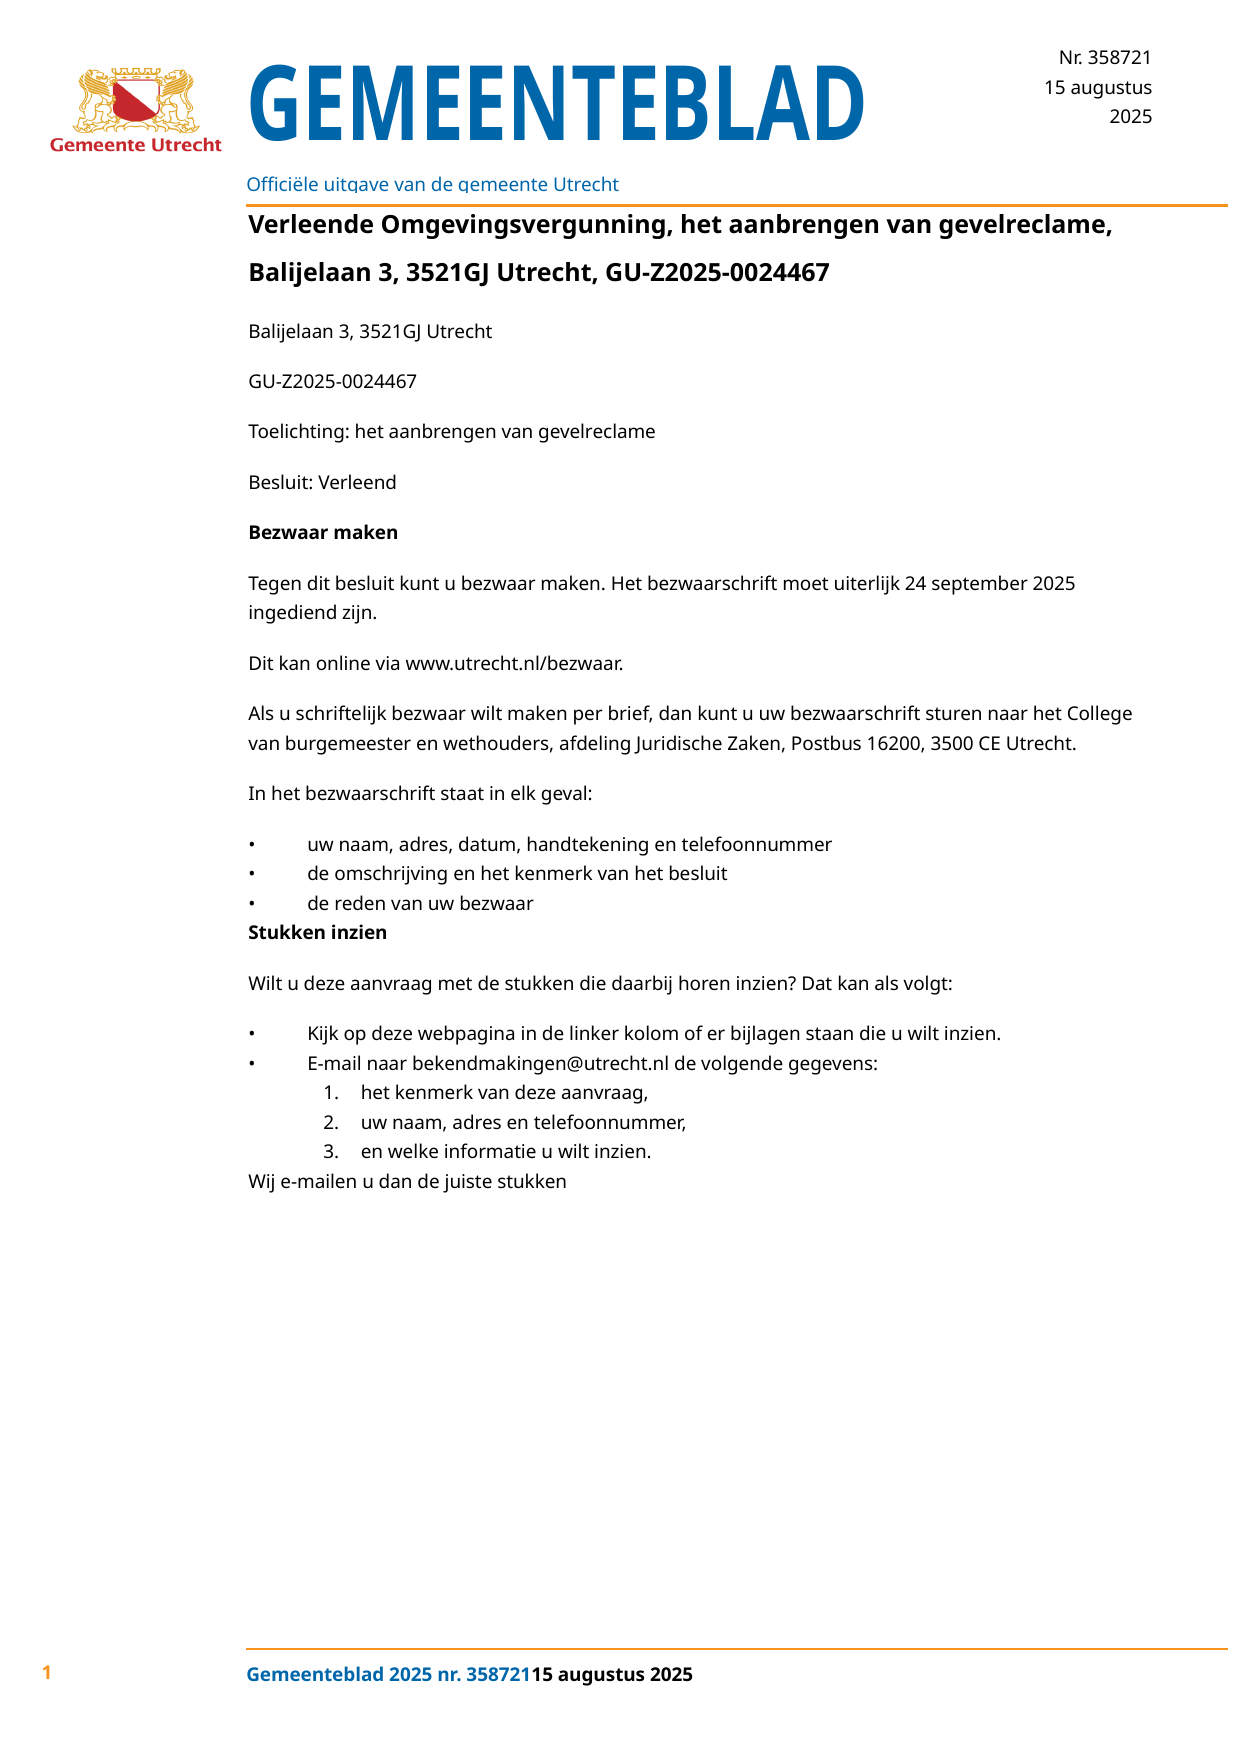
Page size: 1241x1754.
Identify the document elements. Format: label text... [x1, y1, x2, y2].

text Bezwaar maken [248, 519, 1152, 545]
text Verleende Omgevingsvergunning, het aanbrengen van gevelreclame, Balijelaan 3, 3521GJ Utrecht, GU-Z2025-0024467 [248, 207, 1152, 288]
text Toelichting: het aanbrengen van gevelreclame [248, 419, 1152, 444]
text Besluit: Verleend [248, 469, 1152, 495]
text Balijelaan 3, 3521GJ Utrecht [248, 318, 1152, 344]
text GU-Z2025-0024467 [248, 368, 1152, 394]
text Wij e-mailen u dan de juiste stukken [248, 1168, 1152, 1194]
text Als u schriftelijk bezwaar wilt maken per brief, dan kunt u uw bezwaarschrift sturen naar het College van burgemeester en wethouders, afdeling Juridische Zaken, Postbus 16200, 3500 CE Utrecht. [248, 700, 1152, 756]
text In het bezwaarschrift staat in elk geval: [248, 780, 1152, 806]
list uw naam, adres, datum, handtekening en telefoonnummer [248, 831, 1152, 857]
list de reden van uw bezwaar [248, 890, 1152, 916]
text Wilt u deze aanvraag met de stukken die daarbij horen inzien? Dat kan als volgt: [248, 970, 1152, 996]
list en welke informatie u wilt inzien. [323, 1139, 1152, 1164]
list het kenmerk van deze aanvraag, [323, 1079, 1152, 1105]
list de omschrijving en het kenmerk van het besluit [248, 860, 1152, 886]
list Kijk op deze webpagina in de linker kolom of er bijlagen staan die u wilt inzien. [248, 1020, 1152, 1046]
text Stukken inzien [248, 919, 1152, 945]
list uw naam, adres en telefoonnummer, [323, 1109, 1152, 1135]
list E-mail naar bekendmakingen@utrecht.nl de volgende gegevens: [248, 1050, 1152, 1076]
picture [41, 47, 231, 172]
text Tegen dit besluit kunt u bezwaar maken. Het bezwaarschrift moet uiterlijk 24 september 2025 ingediend zijn. [248, 570, 1152, 625]
text Dit kan online via www.utrecht.nl/bezwaar. [248, 650, 1152, 676]
